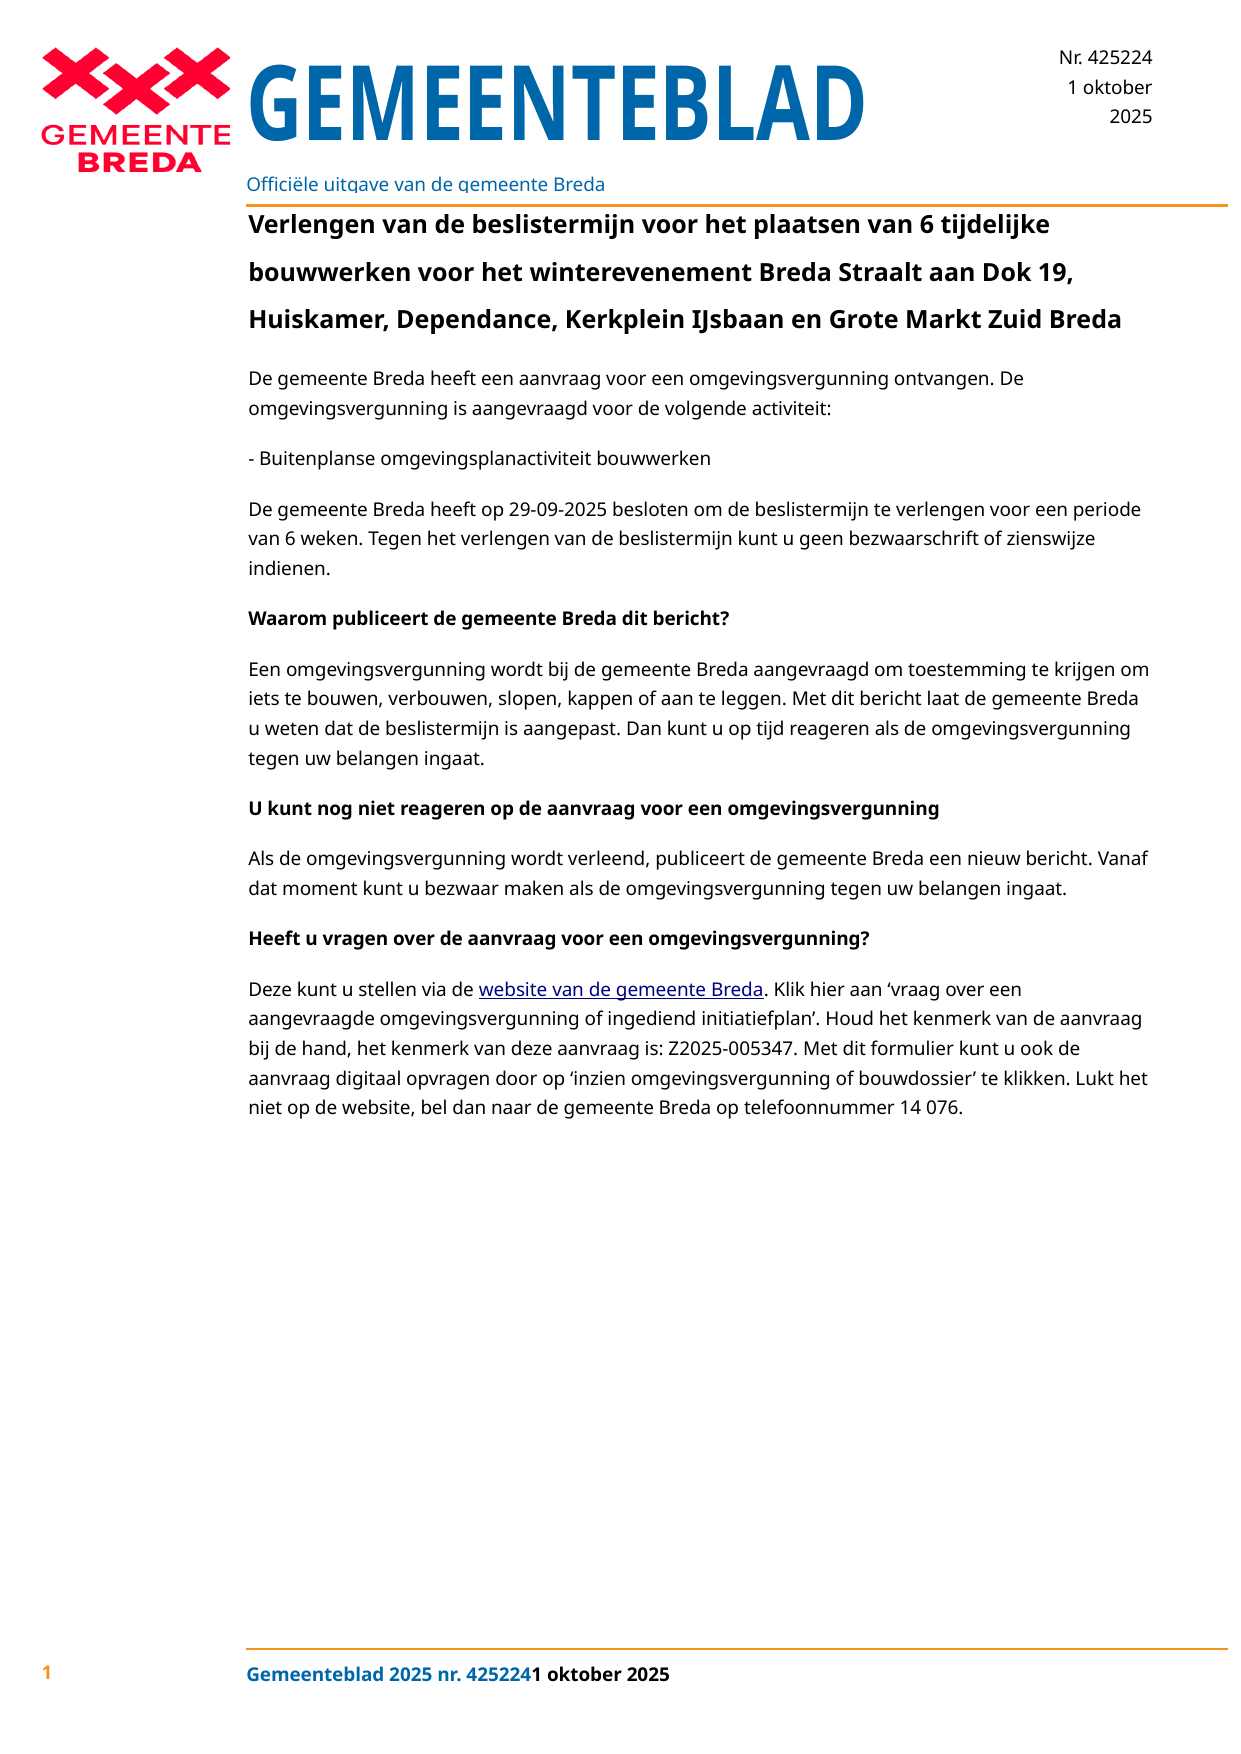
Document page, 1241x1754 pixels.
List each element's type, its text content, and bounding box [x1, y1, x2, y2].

text Heeft u vragen over de aanvraag voor een omgevingsvergunning? [248, 926, 1152, 951]
text Als de omgevingsvergunning wordt verleend, publiceert de gemeente Breda een nieuw bericht. Vanaf dat moment kunt u bezwaar maken als de omgevingsvergunning tegen uw belangen ingaat. [248, 846, 1152, 901]
text U kunt nog niet reageren op de aanvraag voor een omgevingsvergunning [248, 795, 1152, 821]
text Verlengen van de beslistermijn voor het plaatsen van 6 tijdelijke bouwwerken voor het winterevenement Breda Straalt aan Dok 19, Huiskamer, Dependance, Kerkplein IJsbaan en Grote Markt Zuid Breda [248, 207, 1152, 336]
text Een omgevingsvergunning wordt bij de gemeente Breda aangevraagd om toestemming te krijgen om iets te bouwen, verbouwen, slopen, kappen of aan te leggen. Met dit bericht laat de gemeente Breda u weten dat de beslistermijn is aangepast. Dan kunt u op tijd reageren als de omgevingsvergunning tegen uw belangen ingaat. [248, 656, 1152, 770]
text De gemeente Breda heeft op 29-09-2025 besloten om de beslistermijn te verlengen voor een periode van 6 weken. Tegen het verlengen van de beslistermijn kunt u geen bezwaarschrift of zienswijze indienen. [248, 496, 1152, 581]
text De gemeente Breda heeft een aanvraag voor een omgevingsvergunning ontvangen. De omgevingsvergunning is aangevraagd voor de volgende activiteit: [248, 366, 1152, 421]
text - Buitenplanse omgevingsplanactiviteit bouwwerken [248, 446, 1152, 471]
text Waarom publiceert de gemeente Breda dit bericht? [248, 606, 1152, 631]
text Deze kunt u stellen via de website van de gemeente Breda. Klik hier aan ‘vraag over een aangevraagde omgevingsvergunning of ingediend initiatiefplan’. Houd het kenmerk van de aanvraag bij de hand, het kenmerk van deze aanvraag is: Z2025-005347. Met dit formulier kunt u ook de aanvraag digitaal opvragen door op ‘inzien omgevingsvergunning of bouwdossier’ te klikken. Lukt het niet op de website, bel dan naar de gemeente Breda op telefoonnummer 14 076. [248, 976, 1152, 1120]
picture [41, 47, 231, 172]
